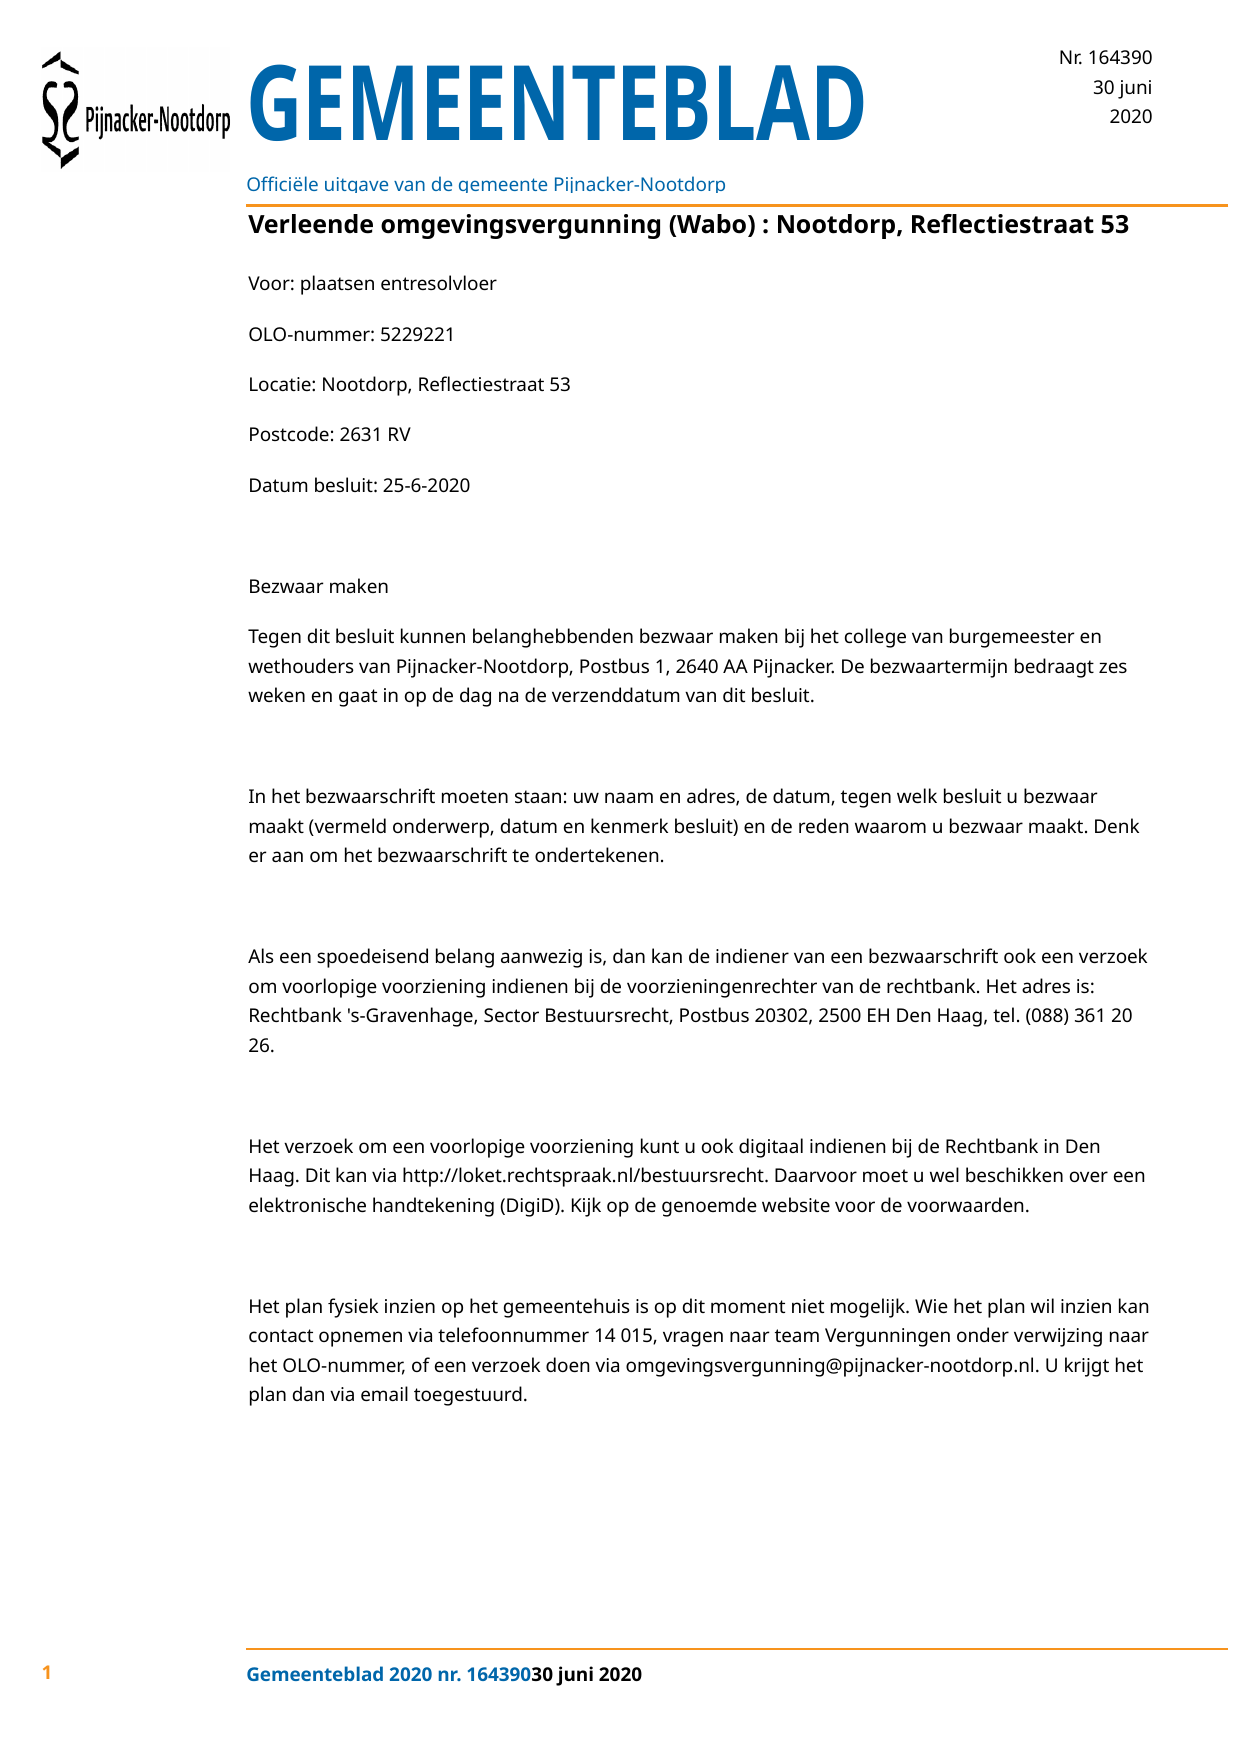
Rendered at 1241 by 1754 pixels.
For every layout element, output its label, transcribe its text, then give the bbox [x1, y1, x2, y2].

text Het plan fysiek inzien op het gemeentehuis is op dit moment niet mogelijk. Wie het plan wil inzien kan contact opnemen via telefoonnummer 14 015, vragen naar team Vergunningen onder verwijzing naar het OLO-nummer, of een verzoek doen via omgevingsvergunning@pijnacker-nootdorp.nl. U krijgt het plan dan via email toegestuurd. [248, 1293, 1152, 1407]
text Voor: plaatsen entresolvloer [248, 270, 1152, 296]
text Bezwaar maken [248, 573, 1152, 598]
text In het bezwaarschrift moeten staan: uw naam en adres, de datum, tegen welk besluit u bezwaar maakt (vermeld onderwerp, datum en kenmerk besluit) en de reden waarom u bezwaar maakt. Denk er aan om het bezwaarschrift te ondertekenen. [248, 783, 1152, 868]
text Locatie: Nootdorp, Reflectiestraat 53 [248, 371, 1152, 397]
text Tegen dit besluit kunnen belanghebbenden bezwaar maken bij het college van burgemeester en wethouders van Pijnacker-Nootdorp, Postbus 1, 2640 AA Pijnacker. De bezwaartermijn bedraagt zes weken en gaat in op de dag na de verzenddatum van dit besluit. [248, 623, 1152, 708]
text Datum besluit: 25-6-2020 [248, 472, 1152, 498]
text Als een spoedeisend belang aanwezig is, dan kan de indiener van een bezwaarschrift ook een verzoek om voorlopige voorziening indienen bij de voorzieningenrechter van de rechtbank. Het adres is: Rechtbank 's-Gravenhage, Sector Bestuursrecht, Postbus 20302, 2500 EH Den Haag, tel. (088) 361 20 26. [248, 943, 1152, 1058]
text Het verzoek om een voorlopige voorziening kunt u ook digitaal indienen bij de Rechtbank in Den Haag. Dit kan via http://loket.rechtspraak.nl/bestuursrecht. Daarvoor moet u wel beschikken over een elektronische handtekening (DigiD). Kijk op de genoemde website voor de voorwaarden. [248, 1133, 1152, 1218]
picture [41, 47, 231, 172]
text OLO-nummer: 5229221 [248, 321, 1152, 346]
text Postcode: 2631 RV [248, 422, 1152, 447]
text Verleende omgevingsvergunning (Wabo) : Nootdorp, Reflectiestraat 53 [248, 207, 1152, 241]
